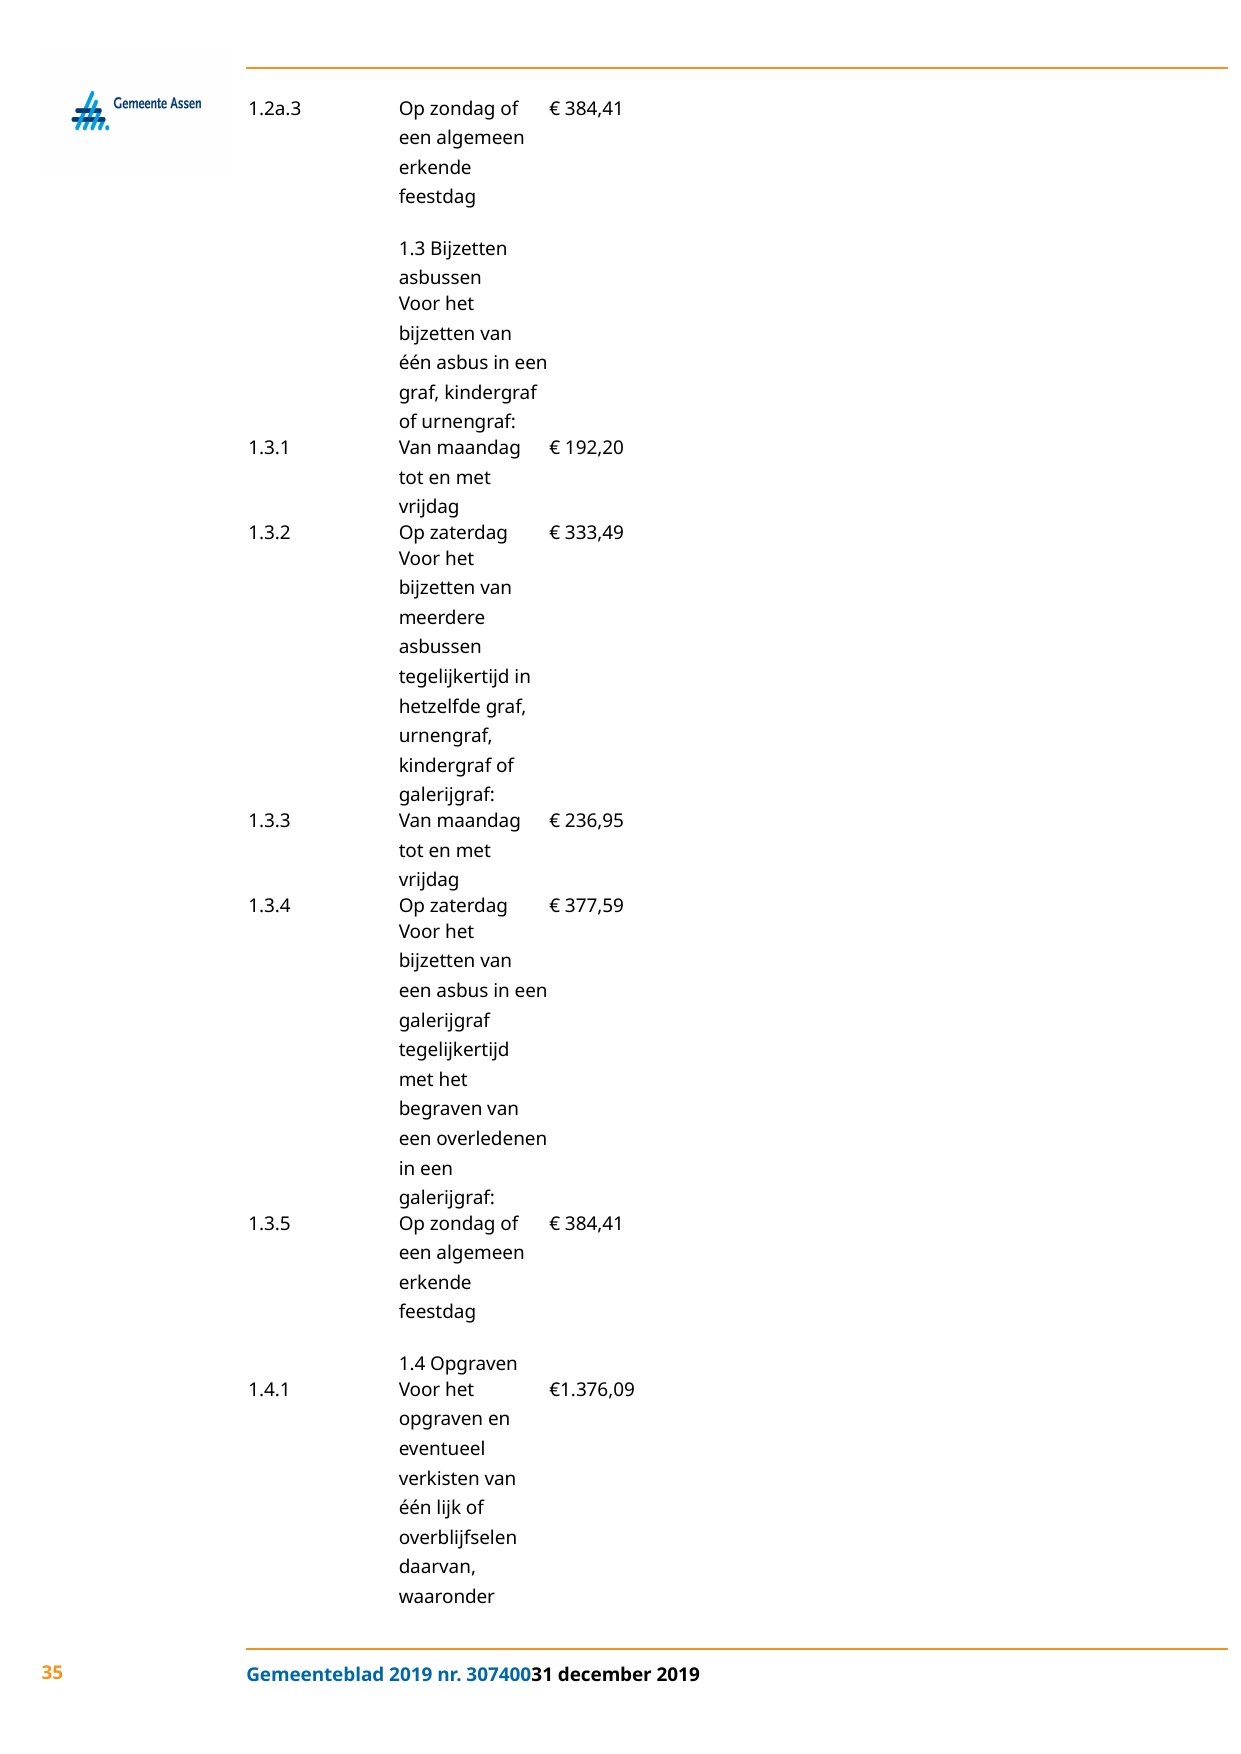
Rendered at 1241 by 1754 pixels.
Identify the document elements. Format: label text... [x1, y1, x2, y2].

table_cell Op zondag of een algemeen erkende feestdag [399, 1210, 549, 1324]
table_cell [248, 1325, 398, 1350]
table_cell [248, 209, 398, 235]
table_cell €1.376,09 [549, 1376, 700, 1609]
table_cell [549, 1350, 700, 1376]
table_cell [399, 1325, 549, 1350]
table_cell [549, 1325, 700, 1350]
table_cell 1.4 Opgraven [399, 1350, 549, 1376]
table_cell Voor het bijzetten van een asbus in een galerijgraf tegelijkertijd met het begraven van een overledenen in een galerijgraf: [399, 918, 549, 1210]
table_cell Voor het bijzetten van meerdere asbussen tegelijkertijd in hetzelfde graf, urnengraf, kindergraf of galerijgraf: [399, 545, 549, 807]
table_cell [549, 918, 700, 1210]
table_cell 1.3.2 [248, 519, 398, 545]
table_cell 1.3.1 [248, 434, 398, 519]
table_cell Van maandag tot en met vrijdag [399, 434, 549, 519]
table_cell [248, 290, 398, 434]
table_cell € 384,41 [549, 1210, 700, 1324]
table_cell Van maandag tot en met vrijdag [399, 808, 549, 892]
table_cell Op zaterdag [399, 892, 549, 918]
table_cell € 377,59 [549, 892, 700, 918]
table_cell € 333,49 [549, 519, 700, 545]
table_cell [549, 290, 700, 434]
table_cell 1.3.4 [248, 892, 398, 918]
table_cell € 236,95 [549, 808, 700, 892]
table_cell [549, 545, 700, 807]
table_cell Voor het opgraven en eventueel verkisten van één lijk of overblijfselen daarvan, waaronder [399, 1376, 549, 1609]
table_cell [399, 209, 549, 235]
table_cell 1.2a.3 [248, 95, 398, 209]
table_cell [248, 1350, 398, 1376]
table_cell 1.4.1 [248, 1376, 398, 1609]
table_cell [549, 235, 700, 290]
table_cell € 384,41 [549, 95, 700, 209]
table_cell Op zondag of een algemeen erkende feestdag [399, 95, 549, 209]
table_cell Voor het bijzetten van één asbus in een graf, kindergraf of urnengraf: [399, 290, 549, 434]
table_cell [248, 235, 398, 290]
table_cell [549, 209, 700, 235]
table_cell [248, 545, 398, 807]
picture [41, 47, 231, 172]
table_cell 1.3.5 [248, 1210, 398, 1324]
table_cell 1.3.3 [248, 808, 398, 892]
table_cell [248, 918, 398, 1210]
table_cell Op zaterdag [399, 519, 549, 545]
table_cell € 192,20 [549, 434, 700, 519]
table_cell 1.3 Bijzetten asbussen [399, 235, 549, 290]
